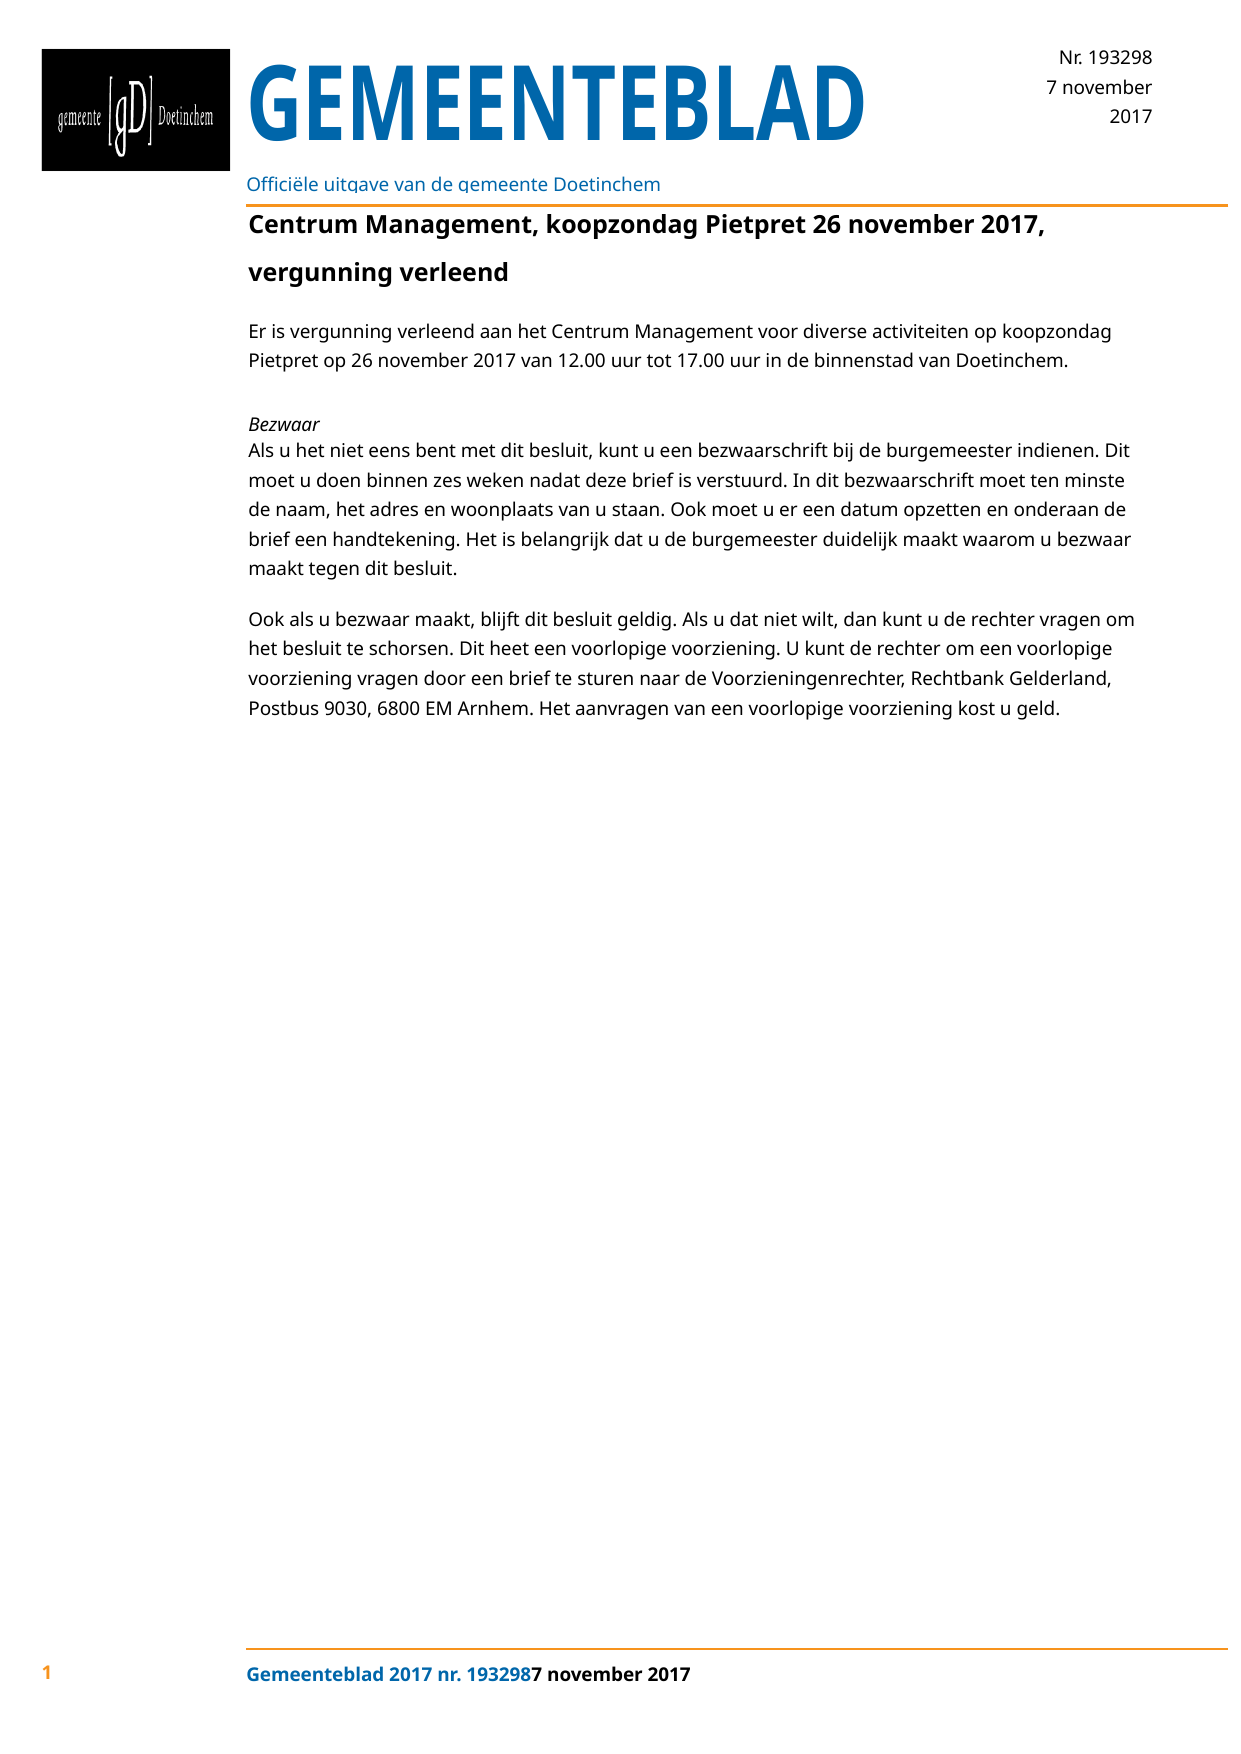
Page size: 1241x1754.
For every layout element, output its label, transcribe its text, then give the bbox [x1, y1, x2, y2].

picture [41, 47, 231, 172]
text Ook als u bezwaar maakt, blijft dit besluit geldig. Als u dat niet wilt, dan kunt u de rechter vragen om het besluit te schorsen. Dit heet een voorlopige voorziening. U kunt de rechter om een voorlopige voorziening vragen door een brief te sturen naar de Voorzieningenrechter, Rechtbank Gelderland, Postbus 9030, 6800 EM Arnhem. Het aanvragen van een voorlopige voorziening kost u geld. [248, 606, 1152, 720]
text Centrum Management, koopzondag Pietpret 26 november 2017, vergunning verleend [248, 207, 1152, 288]
text Bezwaar [248, 411, 1152, 437]
text Als u het niet eens bent met dit besluit, kunt u een bezwaarschrift bij de burgemeester indienen. Dit moet u doen binnen zes weken nadat deze brief is verstuurd. In dit bezwaarschrift moet ten minste de naam, het adres en woonplaats van u staan. Ook moet u er een datum opzetten en onderaan de brief een handtekening. Het is belangrijk dat u de burgemeester duidelijk maakt waarom u bezwaar maakt tegen dit besluit. [248, 437, 1152, 581]
text Er is vergunning verleend aan het Centrum Management voor diverse activiteiten op koopzondag Pietpret op 26 november 2017 van 12.00 uur tot 17.00 uur in de binnenstad van Doetinchem. [248, 318, 1152, 373]
